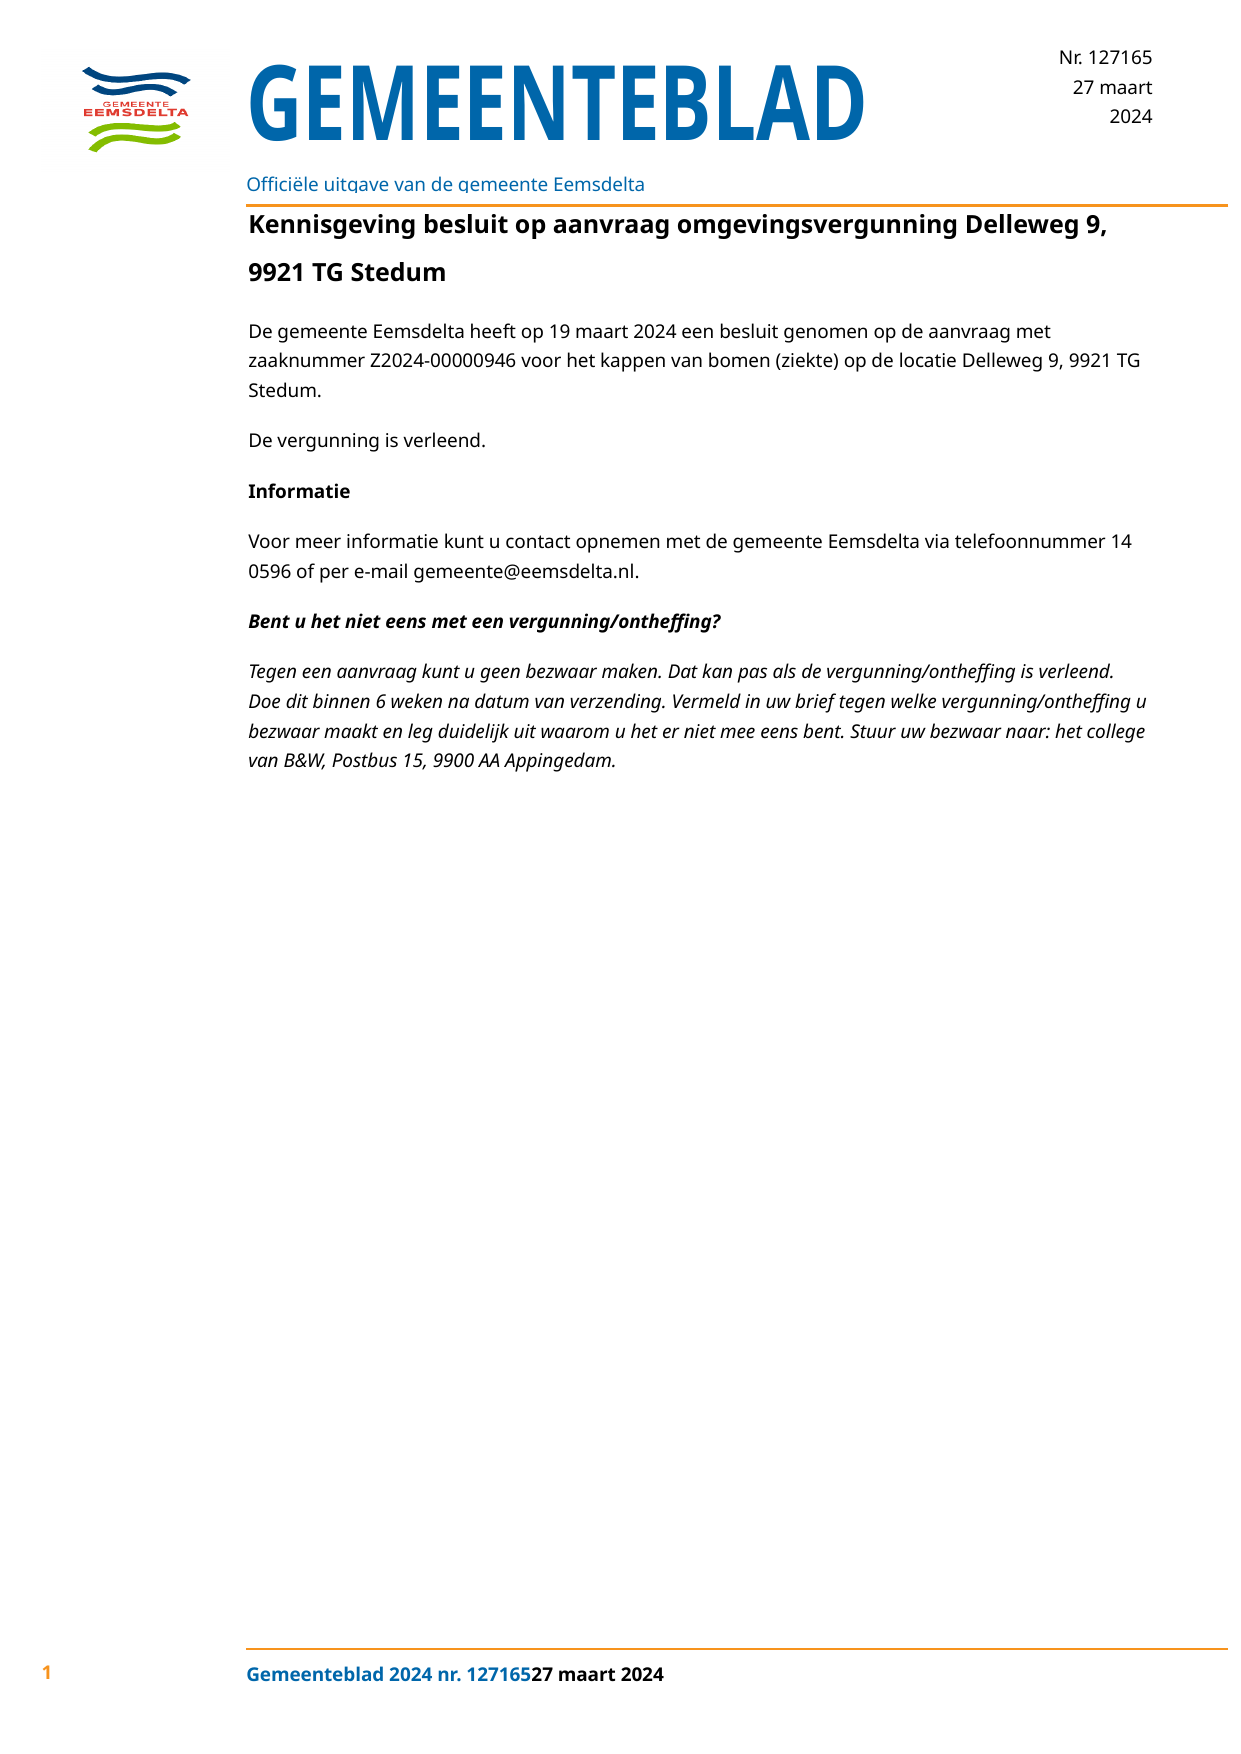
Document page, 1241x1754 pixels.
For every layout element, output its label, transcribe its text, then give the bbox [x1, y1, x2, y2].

picture [41, 47, 231, 172]
text Kennisgeving besluit op aanvraag omgevingsvergunning Delleweg 9, 9921 TG Stedum [248, 207, 1152, 288]
text Informatie [248, 478, 1152, 504]
text Tegen een aanvraag kunt u geen bezwaar maken. Dat kan pas als de vergunning/ontheffing is verleend. Doe dit binnen 6 weken na datum van verzending. Vermeld in uw brief tegen welke vergunning/ontheffing u bezwaar maakt en leg duidelijk uit waarom u het er niet mee eens bent. Stuur uw bezwaar naar: het college van B&W, Postbus 15, 9900 AA Appingedam. [248, 659, 1152, 773]
text De vergunning is verleend. [248, 427, 1152, 453]
text De gemeente Eemsdelta heeft op 19 maart 2024 een besluit genomen op de aanvraag met zaaknummer Z2024-00000946 voor het kappen van bomen (ziekte) op de locatie Delleweg 9, 9921 TG Stedum. [248, 318, 1152, 403]
text Voor meer informatie kunt u contact opnemen met de gemeente Eemsdelta via telefoonnummer 14 0596 of per e-mail gemeente@eemsdelta.nl. [248, 528, 1152, 584]
text Bent u het niet eens met een vergunning/ontheffing? [248, 608, 1152, 634]
